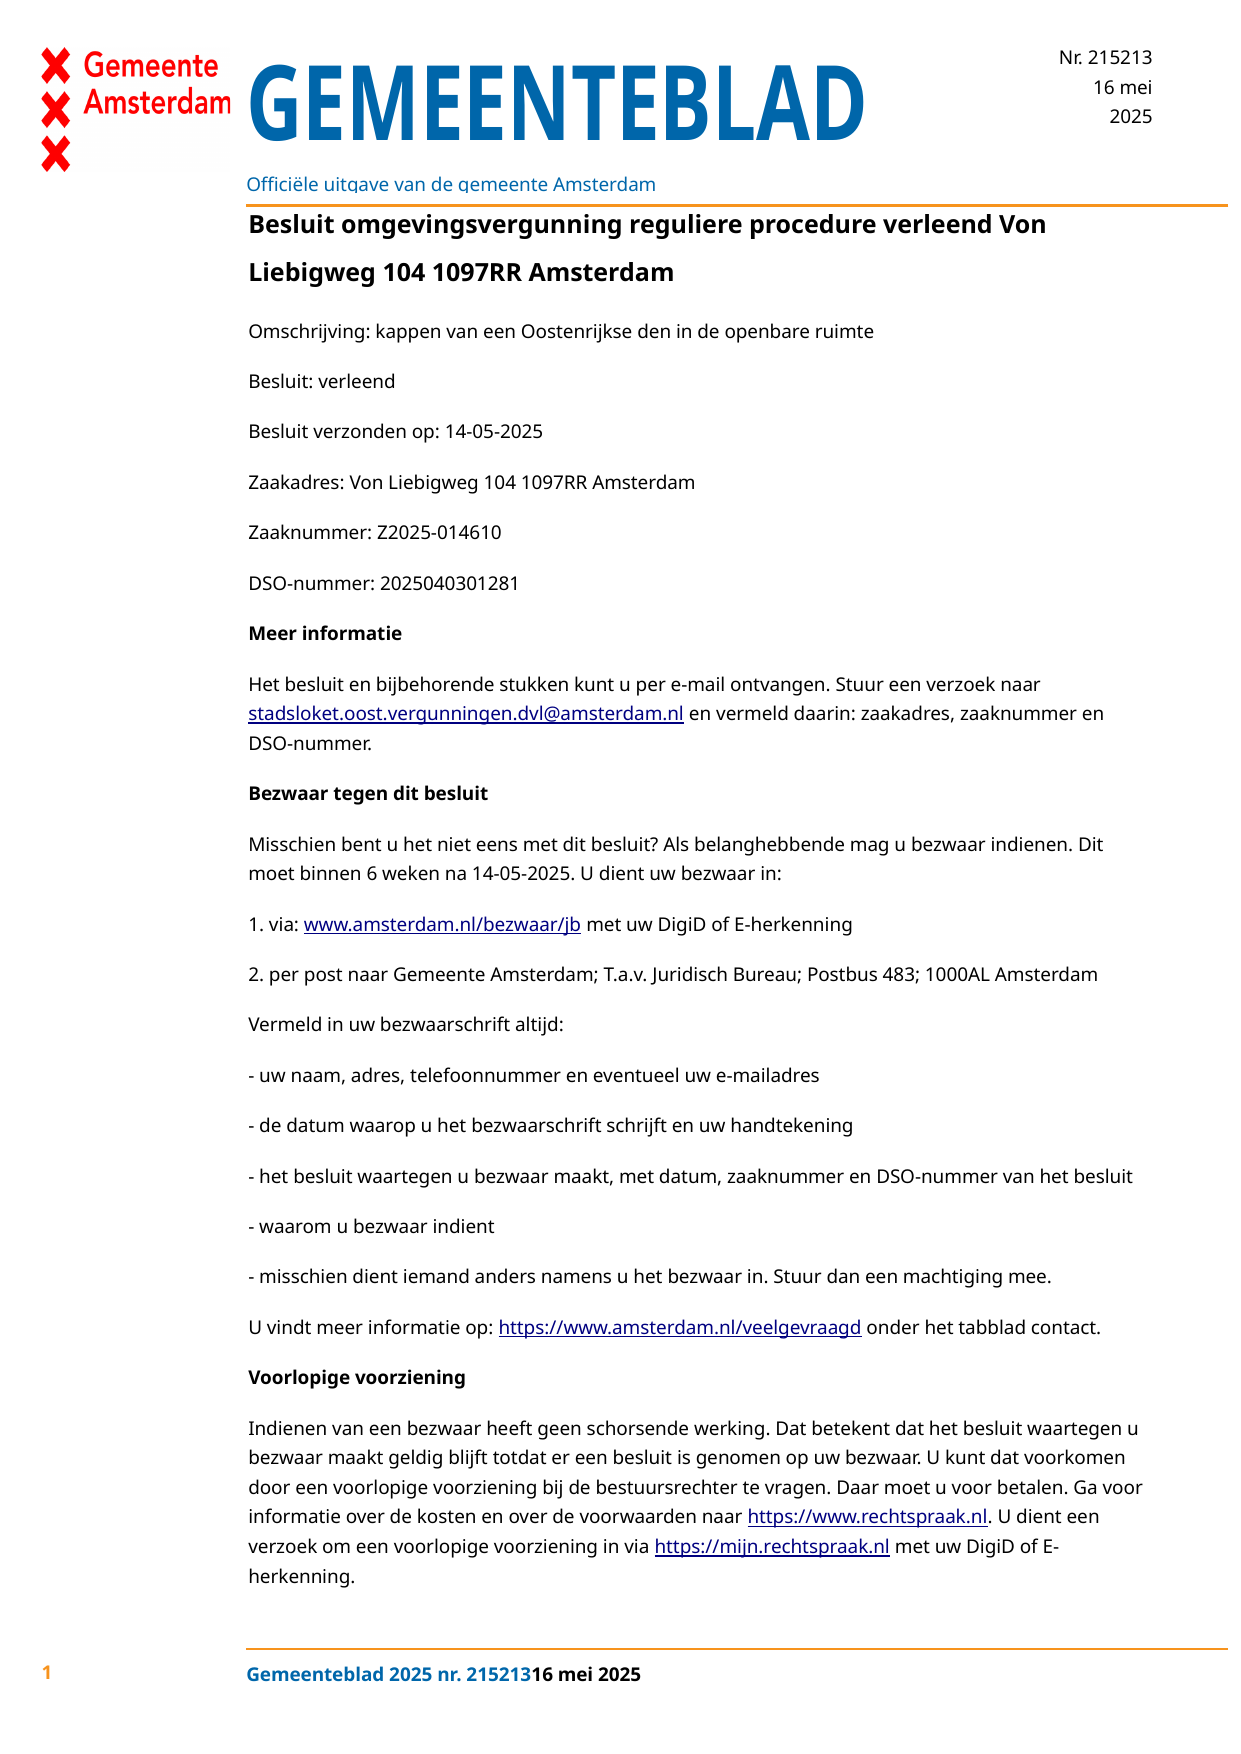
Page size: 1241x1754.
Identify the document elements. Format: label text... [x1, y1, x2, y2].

text Zaaknummer: Z2025-014610 [248, 519, 1152, 545]
text - uw naam, adres, telefoonnummer en eventueel uw e-mailadres [248, 1062, 1152, 1088]
text Meer informatie [248, 620, 1152, 646]
text 1. via: www.amsterdam.nl/bezwaar/jb met uw DigiD of E-herkenning [248, 911, 1152, 937]
text Indienen van een bezwaar heeft geen schorsende werking. Dat betekent dat het besluit waartegen u bezwaar maakt geldig blijft totdat er een besluit is genomen op uw bezwaar. U kunt dat voorkomen door een voorlopige voorziening bij de bestuursrechter te vragen. Daar moet u voor betalen. Ga voor informatie over de kosten en over de voorwaarden naar https://www.rechtspraak.nl. U dient een verzoek om een voorlopige voorziening in via https://mijn.rechtspraak.nl met uw DigiD of E-herkenning. [248, 1415, 1152, 1589]
text 2. per post naar Gemeente Amsterdam; T.a.v. Juridisch Bureau; Postbus 483; 1000AL Amsterdam [248, 961, 1152, 987]
text Besluit omgevingsvergunning reguliere procedure verleend Von Liebigweg 104 1097RR Amsterdam [248, 207, 1152, 288]
text Bezwaar tegen dit besluit [248, 780, 1152, 806]
text Misschien bent u het niet eens met dit besluit? Als belanghebbende mag u bezwaar indienen. Dit moet binnen 6 weken na 14-05-2025. U dient uw bezwaar in: [248, 831, 1152, 886]
text Besluit: verleend [248, 368, 1152, 394]
text - het besluit waartegen u bezwaar maakt, met datum, zaaknummer en DSO-nummer van het besluit [248, 1163, 1152, 1189]
text Voorlopige voorziening [248, 1364, 1152, 1390]
text - waarom u bezwaar indient [248, 1213, 1152, 1239]
text Besluit verzonden op: 14-05-2025 [248, 419, 1152, 444]
picture [41, 47, 231, 172]
text - misschien dient iemand anders namens u het bezwaar in. Stuur dan een machtiging mee. [248, 1264, 1152, 1289]
text Omschrijving: kappen van een Oostenrijkse den in de openbare ruimte [248, 318, 1152, 344]
text Zaakadres: Von Liebigweg 104 1097RR Amsterdam [248, 469, 1152, 495]
text Vermeld in uw bezwaarschrift altijd: [248, 1012, 1152, 1037]
text Het besluit en bijbehorende stukken kunt u per e-mail ontvangen. Stuur een verzoek naar stadsloket.oost.vergunningen.dvl@amsterdam.nl en vermeld daarin: zaakadres, zaaknummer en DSO-nummer. [248, 671, 1152, 756]
text - de datum waarop u het bezwaarschrift schrijft en uw handtekening [248, 1112, 1152, 1138]
text DSO-nummer: 2025040301281 [248, 570, 1152, 596]
text U vindt meer informatie op: https://www.amsterdam.nl/veelgevraagd onder het tabblad contact. [248, 1314, 1152, 1340]
